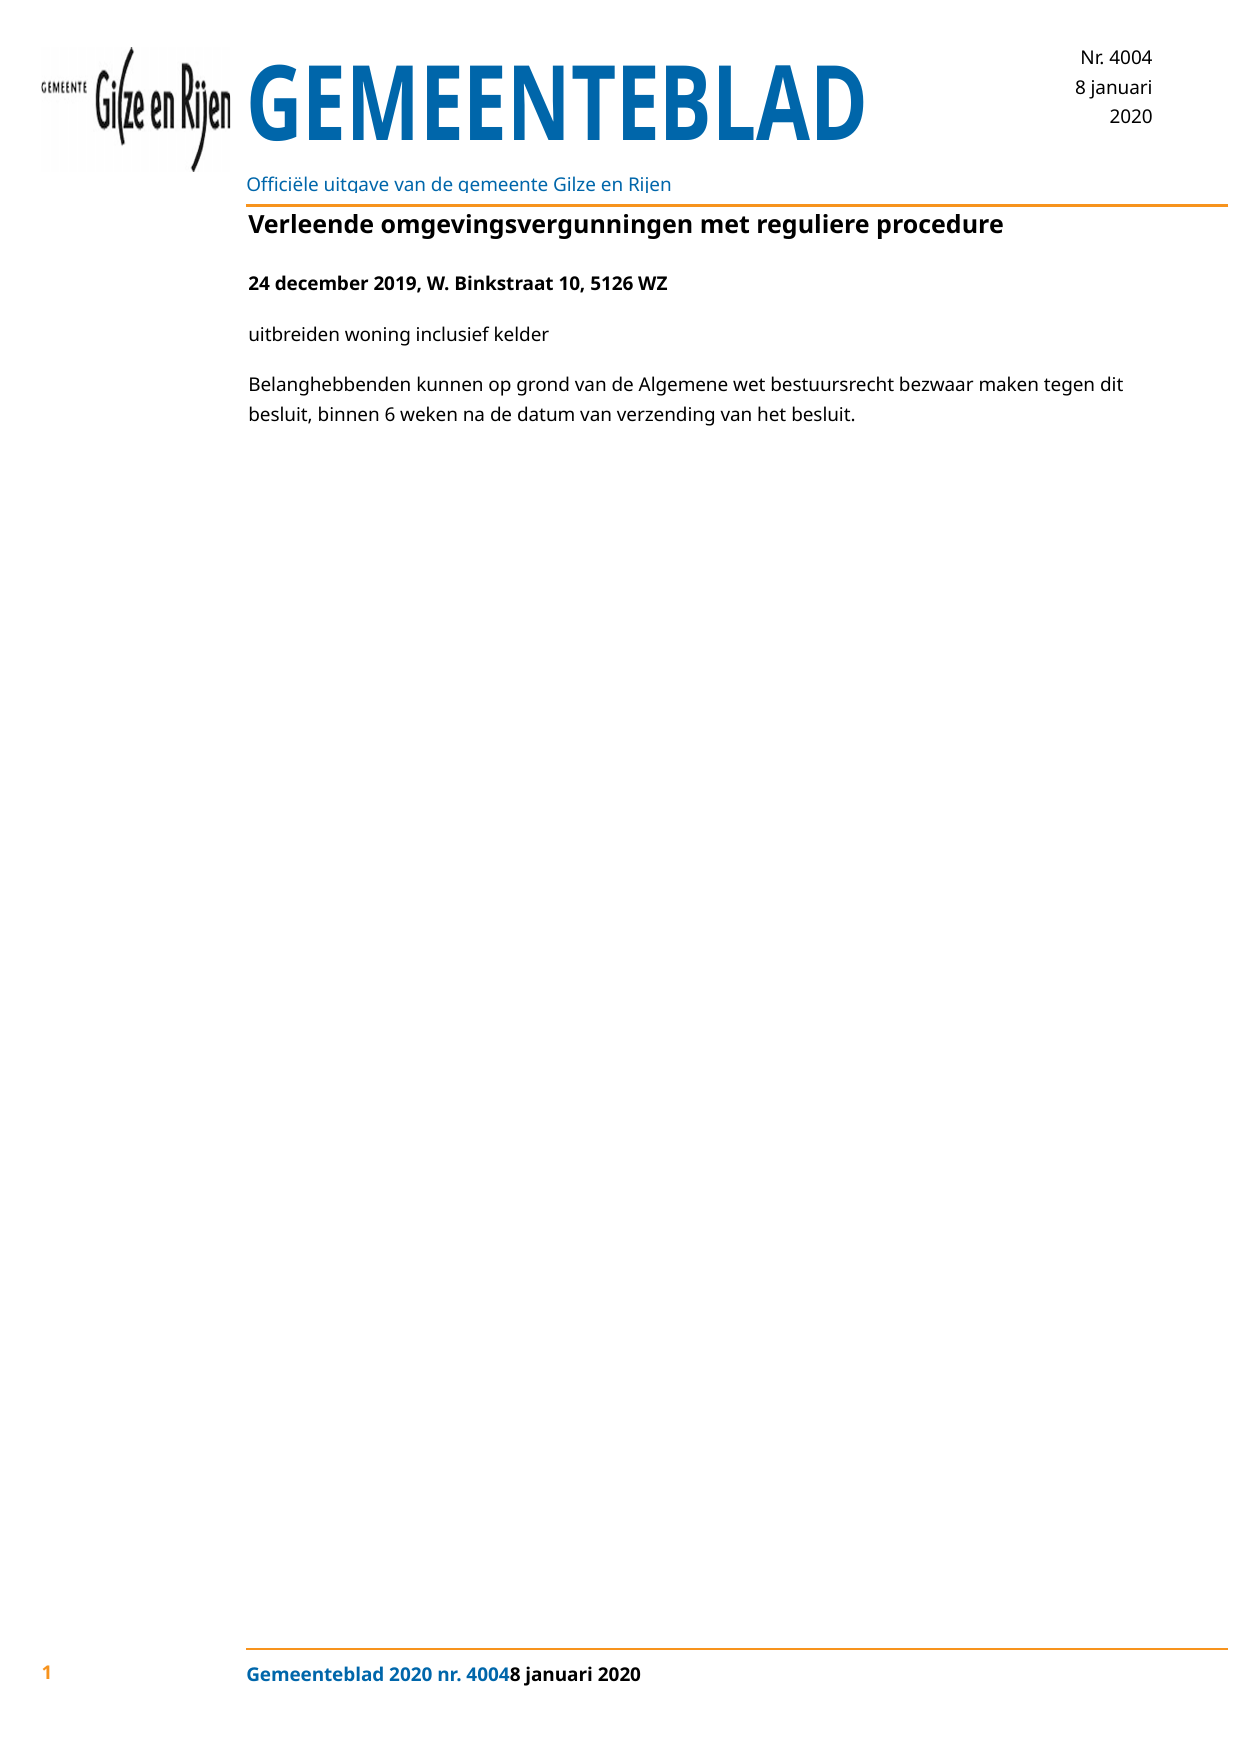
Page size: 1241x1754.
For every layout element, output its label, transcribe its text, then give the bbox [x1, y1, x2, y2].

text 24 december 2019, W. Binkstraat 10, 5126 WZ [248, 270, 1152, 296]
text Belanghebbenden kunnen op grond van de Algemene wet bestuursrecht bezwaar maken tegen dit besluit, binnen 6 weken na de datum van verzending van het besluit. [248, 371, 1152, 426]
text uitbreiden woning inclusief kelder [248, 321, 1152, 346]
picture [41, 47, 231, 172]
text Verleende omgevingsvergunningen met reguliere procedure [248, 207, 1152, 241]
